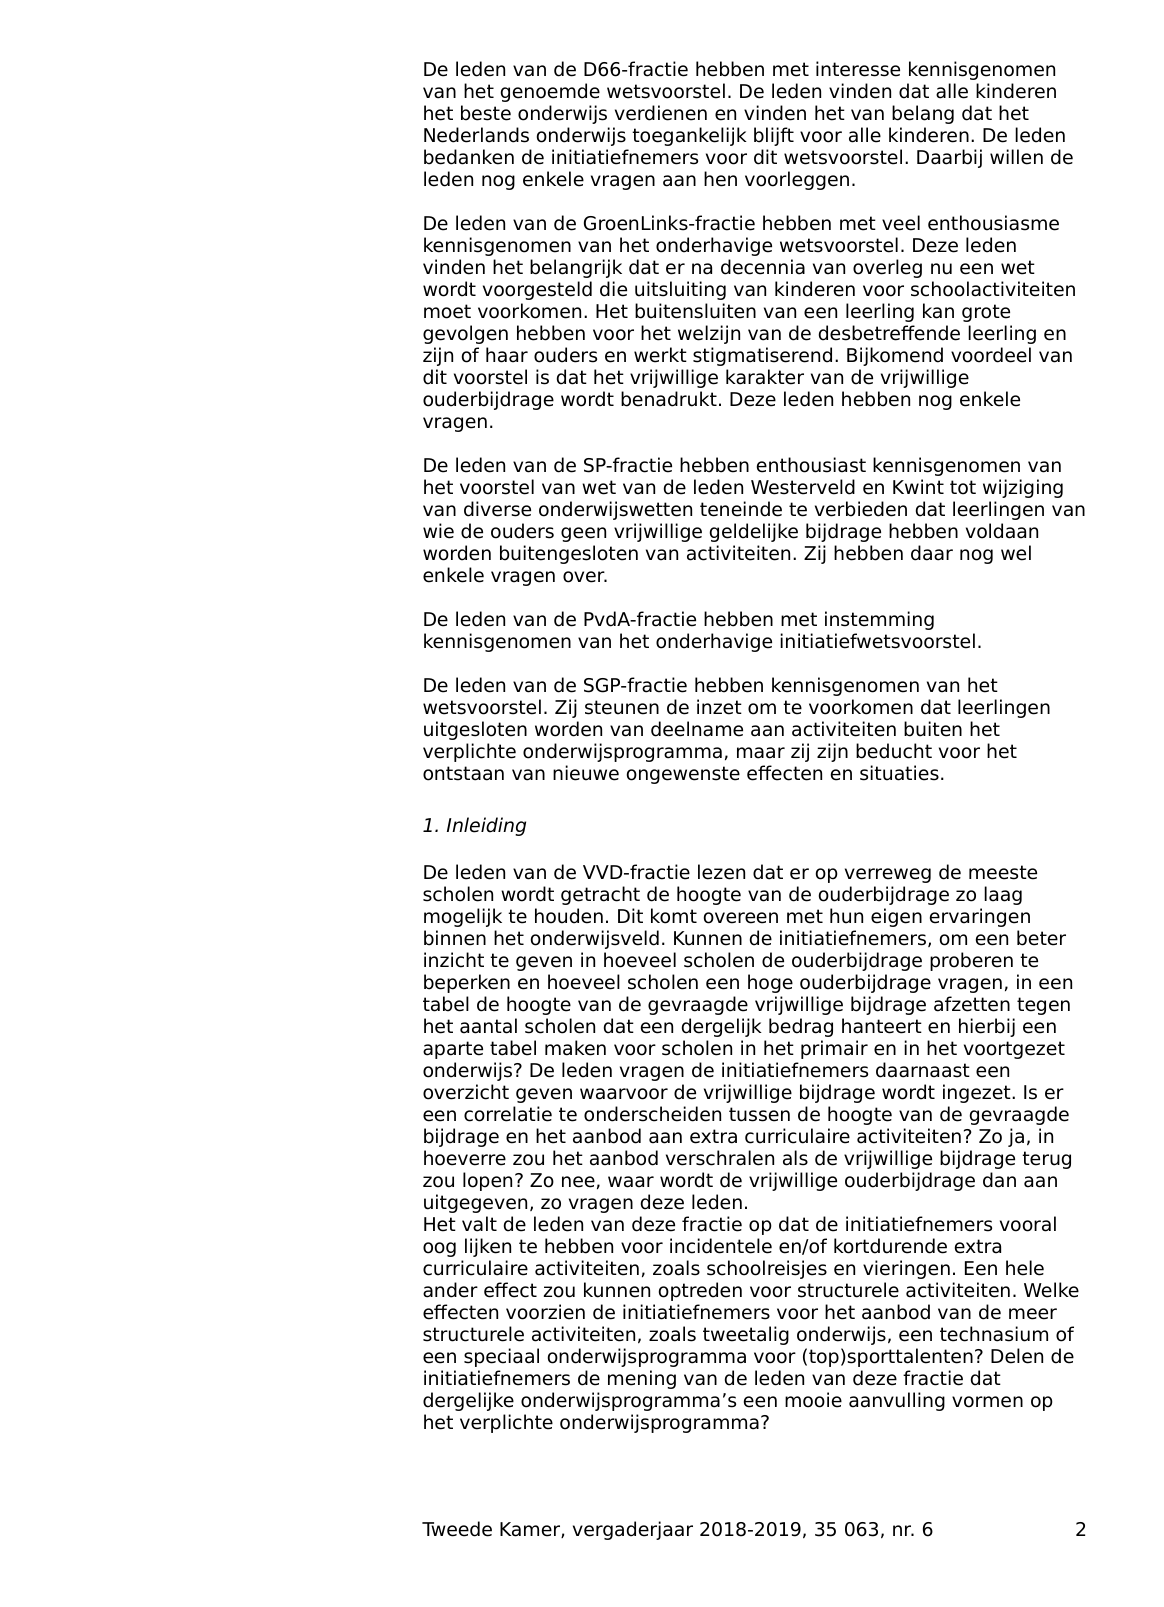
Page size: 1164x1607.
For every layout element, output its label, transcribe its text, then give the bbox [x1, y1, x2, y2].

text De leden van de GroenLinks-fractie hebben met veel enthousiasme kennisgenomen van het onderhavige wetsvoorstel. Deze leden vinden het belangrijk dat er na decennia van overleg nu een wet wordt voorgesteld die uitsluiting van kinderen voor schoolactiviteiten moet voorkomen. Het buitensluiten van een leerling kan grote gevolgen hebben voor het welzijn van de desbetreffende leerling en zijn of haar ouders en werkt stigmatiserend. Bijkomend voordeel van dit voorstel is dat het vrijwillige karakter van de vrijwillige ouderbijdrage wordt benadrukt. Deze leden hebben nog enkele vragen. [422, 213, 1087, 433]
text De leden van de SP-fractie hebben enthousiast kennisgenomen van het voorstel van wet van de leden Westerveld en Kwint tot wijziging van diverse onderwijswetten teneinde te verbieden dat leerlingen van wie de ouders geen vrijwillige geldelijke bijdrage hebben voldaan worden buitengesloten van activiteiten. Zij hebben daar nog wel enkele vragen over. [422, 455, 1087, 587]
text De leden van de SGP-fractie hebben kennisgenomen van het wetsvoorstel. Zij steunen de inzet om te voorkomen dat leerlingen uitgesloten worden van deelname aan activiteiten buiten het verplichte onderwijsprogramma, maar zij zijn beducht voor het ontstaan van nieuwe ongewenste effecten en situaties. [422, 675, 1087, 785]
text De leden van de VVD-fractie lezen dat er op verreweg de meeste scholen wordt getracht de hoogte van de ouderbijdrage zo laag mogelijk te houden. Dit komt overeen met hun eigen ervaringen binnen het onderwijsveld. Kunnen de initiatiefnemers, om een beter inzicht te geven in hoeveel scholen de ouderbijdrage proberen te beperken en hoeveel scholen een hoge ouderbijdrage vragen, in een tabel de hoogte van de gevraagde vrijwillige bijdrage afzetten tegen het aantal scholen dat een dergelijk bedrag hanteert en hierbij een aparte tabel maken voor scholen in het primair en in het voortgezet onderwijs? De leden vragen de initiatiefnemers daarnaast een overzicht geven waarvoor de vrijwillige bijdrage wordt ingezet. Is er een correlatie te onderscheiden tussen de hoogte van de gevraagde bijdrage en het aanbod aan extra curriculaire activiteiten? Zo ja, in hoeverre zou het aanbod verschralen als de vrijwillige bijdrage terug zou lopen? Zo nee, waar wordt de vrijwillige ouderbijdrage dan aan uitgegeven, zo vragen deze leden. [422, 862, 1087, 1214]
text De leden van de D66-fractie hebben met interesse kennisgenomen van het genoemde wetsvoorstel. De leden vinden dat alle kinderen het beste onderwijs verdienen en vinden het van belang dat het Nederlands onderwijs toegankelijk blijft voor alle kinderen. De leden bedanken de initiatiefnemers voor dit wetsvoorstel. Daarbij willen de leden nog enkele vragen aan hen voorleggen. [422, 59, 1087, 191]
subtitle 1. Inleiding [422, 815, 1087, 837]
text De leden van de PvdA-fractie hebben met instemming kennisgenomen van het onderhavige initiatiefwetsvoorstel. [422, 609, 1087, 653]
text Het valt de leden van deze fractie op dat de initiatiefnemers vooral oog lijken te hebben voor incidentele en/of kortdurende extra curriculaire activiteiten, zoals schoolreisjes en vieringen. Een hele ander effect zou kunnen optreden voor structurele activiteiten. Welke effecten voorzien de initiatiefnemers voor het aanbod van de meer structurele activiteiten, zoals tweetalig onderwijs, een technasium of een speciaal onderwijsprogramma voor (top)sporttalenten? Delen de initiatiefnemers de mening van de leden van deze fractie dat dergelijke onderwijsprogramma’s een mooie aanvulling vormen op het verplichte onderwijsprogramma? [422, 1214, 1087, 1434]
